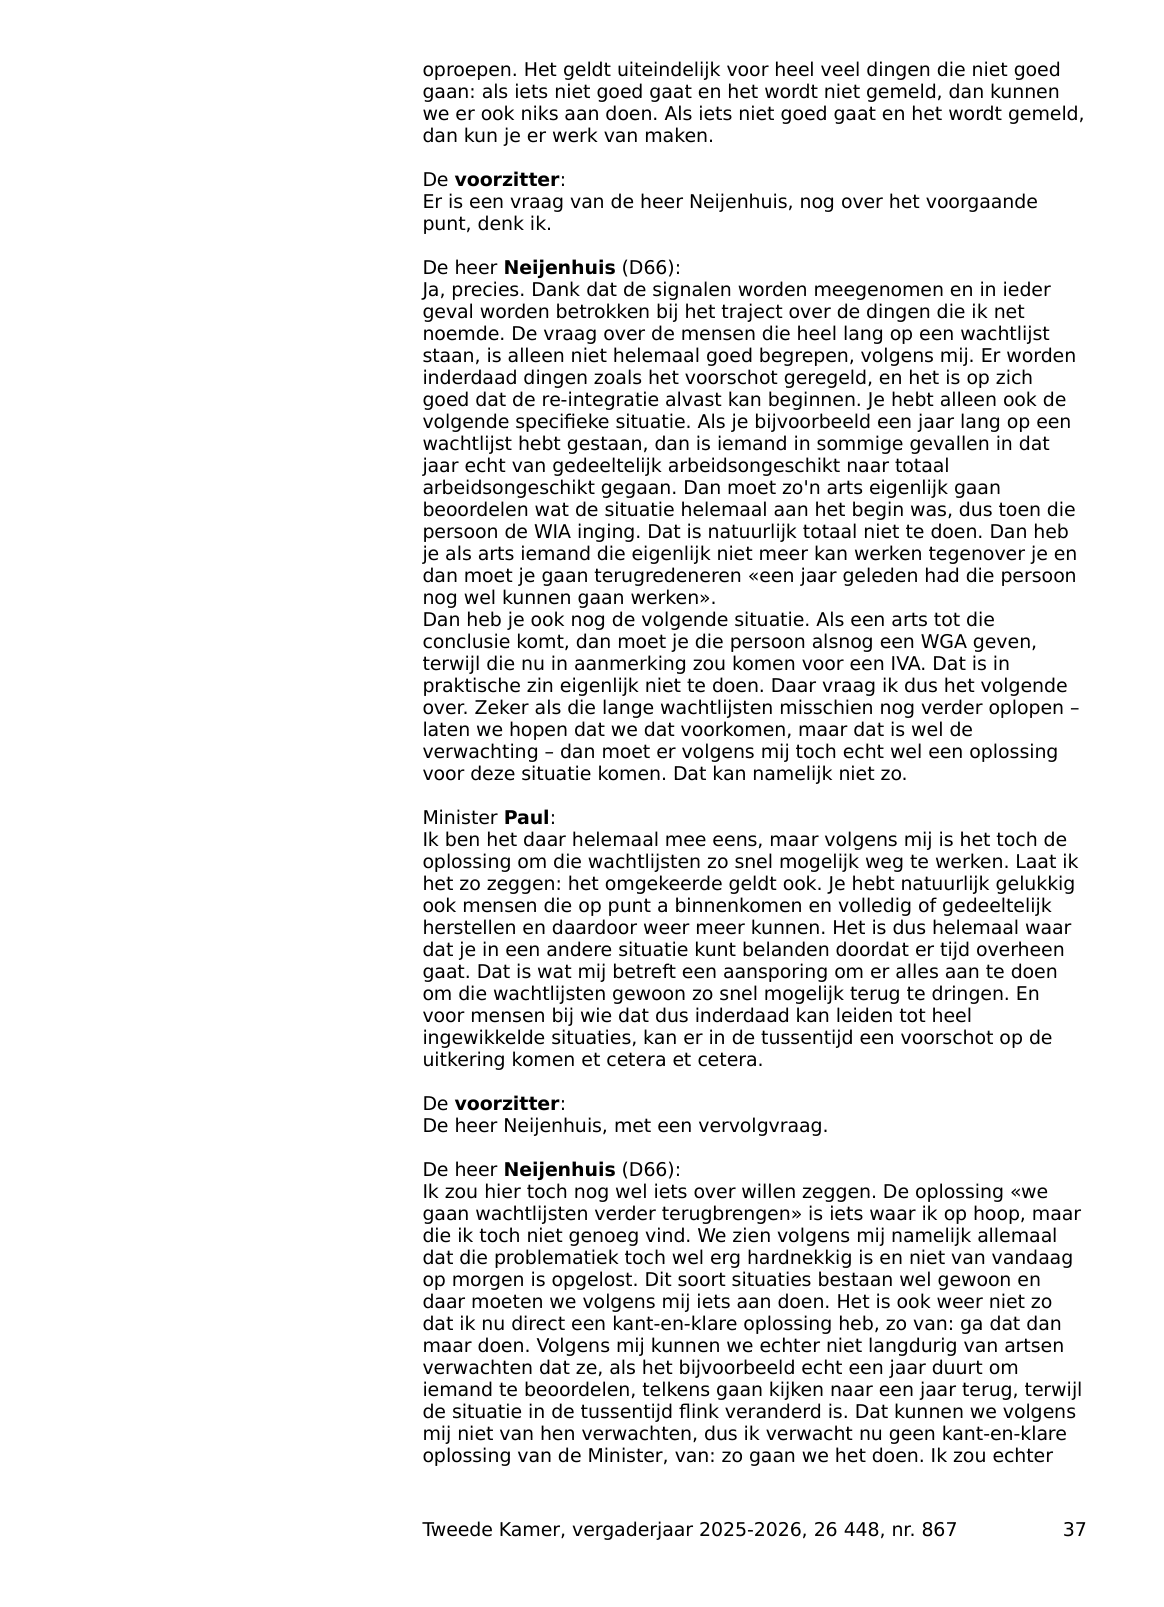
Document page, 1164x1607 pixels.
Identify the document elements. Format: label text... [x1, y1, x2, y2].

text De voorzitter: [422, 1093, 1087, 1115]
text Minister Paul: [422, 807, 1087, 829]
text Ik zou hier toch nog wel iets over willen zeggen. De oplossing «we gaan wachtlijsten verder terugbrengen» is iets waar ik op hoop, maar die ik toch niet genoeg vind. We zien volgens mij namelijk allemaal dat die problematiek toch wel erg hardnekkig is en niet van vandaag op morgen is opgelost. Dit soort situaties bestaan wel gewoon en daar moeten we volgens mij iets aan doen. Het is ook weer niet zo dat ik nu direct een kant-en-klare oplossing heb, zo van: ga dat dan maar doen. Volgens mij kunnen we echter niet langdurig van artsen verwachten dat ze, als het bijvoorbeeld echt een jaar duurt om iemand te beoordelen, telkens gaan kijken naar een jaar terug, terwijl de situatie in de tussentijd flink veranderd is. Dat kunnen we volgens mij niet van hen verwachten, dus ik verwacht nu geen kant-en-klare oplossing van de Minister, van: zo gaan we het doen. Ik zou echter [422, 1181, 1087, 1467]
text Ik ben het daar helemaal mee eens, maar volgens mij is het toch de oplossing om die wachtlijsten zo snel mogelijk weg te werken. Laat ik het zo zeggen: het omgekeerde geldt ook. Je hebt natuurlijk gelukkig ook mensen die op punt a binnenkomen en volledig of gedeeltelijk herstellen en daardoor weer meer kunnen. Het is dus helemaal waar dat je in een andere situatie kunt belanden doordat er tijd overheen gaat. Dat is wat mij betreft een aansporing om er alles aan te doen om die wachtlijsten gewoon zo snel mogelijk terug te dringen. En voor mensen bij wie dat dus inderdaad kan leiden tot heel ingewikkelde situaties, kan er in de tussentijd een voorschot op de uitkering komen et cetera et cetera. [422, 829, 1087, 1071]
text De heer Neijenhuis (D66): [422, 1159, 1087, 1181]
text oproepen. Het geldt uiteindelijk voor heel veel dingen die niet goed gaan: als iets niet goed gaat en het wordt niet gemeld, dan kunnen we er ook niks aan doen. Als iets niet goed gaat en het wordt gemeld, dan kun je er werk van maken. [422, 59, 1087, 147]
text De heer Neijenhuis (D66): [422, 257, 1087, 279]
text Er is een vraag van de heer Neijenhuis, nog over het voorgaande punt, denk ik. [422, 191, 1087, 235]
text De voorzitter: [422, 169, 1087, 191]
text Ja, precies. Dank dat de signalen worden meegenomen en in ieder geval worden betrokken bij het traject over de dingen die ik net noemde. De vraag over de mensen die heel lang op een wachtlijst staan, is alleen niet helemaal goed begrepen, volgens mij. Er worden inderdaad dingen zoals het voorschot geregeld, en het is op zich goed dat de re-integratie alvast kan beginnen. Je hebt alleen ook de volgende specifieke situatie. Als je bijvoorbeeld een jaar lang op een wachtlijst hebt gestaan, dan is iemand in sommige gevallen in dat jaar echt van gedeeltelijk arbeidsongeschikt naar totaal arbeidsongeschikt gegaan. Dan moet zo'n arts eigenlijk gaan beoordelen wat de situatie helemaal aan het begin was, dus toen die persoon de WIA inging. Dat is natuurlijk totaal niet te doen. Dan heb je als arts iemand die eigenlijk niet meer kan werken tegenover je en dan moet je gaan terugredeneren «een jaar geleden had die persoon nog wel kunnen gaan werken». [422, 279, 1087, 609]
text De heer Neijenhuis, met een vervolgvraag. [422, 1115, 1087, 1137]
text Dan heb je ook nog de volgende situatie. Als een arts tot die conclusie komt, dan moet je die persoon alsnog een WGA geven, terwijl die nu in aanmerking zou komen voor een IVA. Dat is in praktische zin eigenlijk niet te doen. Daar vraag ik dus het volgende over. Zeker als die lange wachtlijsten misschien nog verder oplopen – laten we hopen dat we dat voorkomen, maar dat is wel de verwachting – dan moet er volgens mij toch echt wel een oplossing voor deze situatie komen. Dat kan namelijk niet zo. [422, 609, 1087, 785]
